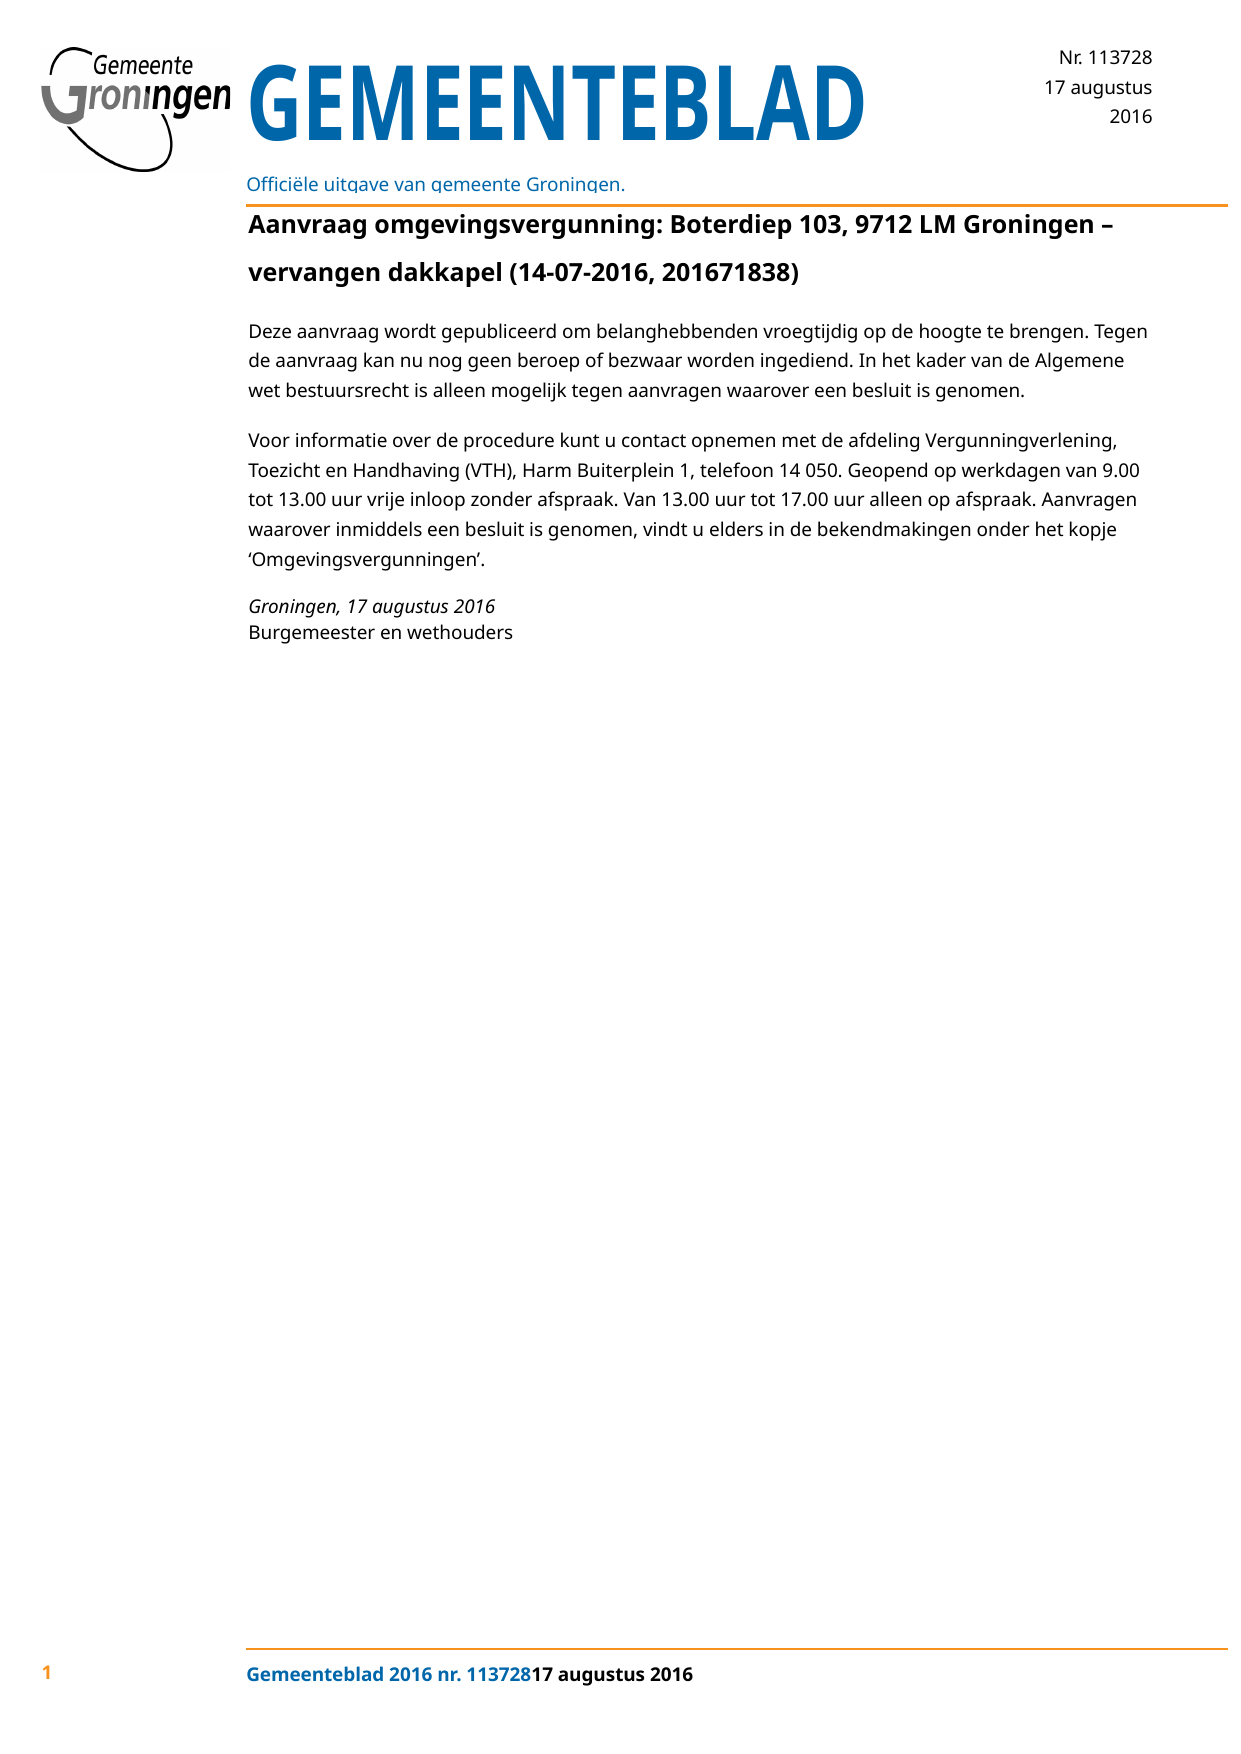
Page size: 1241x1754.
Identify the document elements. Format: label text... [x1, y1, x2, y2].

text Voor informatie over de procedure kunt u contact opnemen met de afdeling Vergunningverlening, Toezicht en Handhaving (VTH), Harm Buiterplein 1, telefoon 14 050. Geopend op werkdagen van 9.00 tot 13.00 uur vrije inloop zonder afspraak. Van 13.00 uur tot 17.00 uur alleen op afspraak. Aanvragen waarover inmiddels een besluit is genomen, vindt u elders in de bekendmakingen onder het kopje ‘Omgevingsvergunningen’. [248, 427, 1152, 572]
picture [41, 47, 231, 172]
text Deze aanvraag wordt gepubliceerd om belanghebbenden vroegtijdig op de hoogte te brengen. Tegen de aanvraag kan nu nog geen beroep of bezwaar worden ingediend. In het kader van de Algemene wet bestuursrecht is alleen mogelijk tegen aanvragen waarover een besluit is genomen. [248, 318, 1152, 403]
text Burgemeester en wethouders [248, 619, 1152, 645]
text Aanvraag omgevingsvergunning: Boterdiep 103, 9712 LM Groningen – vervangen dakkapel (14-07-2016, 201671838) [248, 207, 1152, 288]
text Groningen, 17 augustus 2016 [248, 594, 1152, 619]
